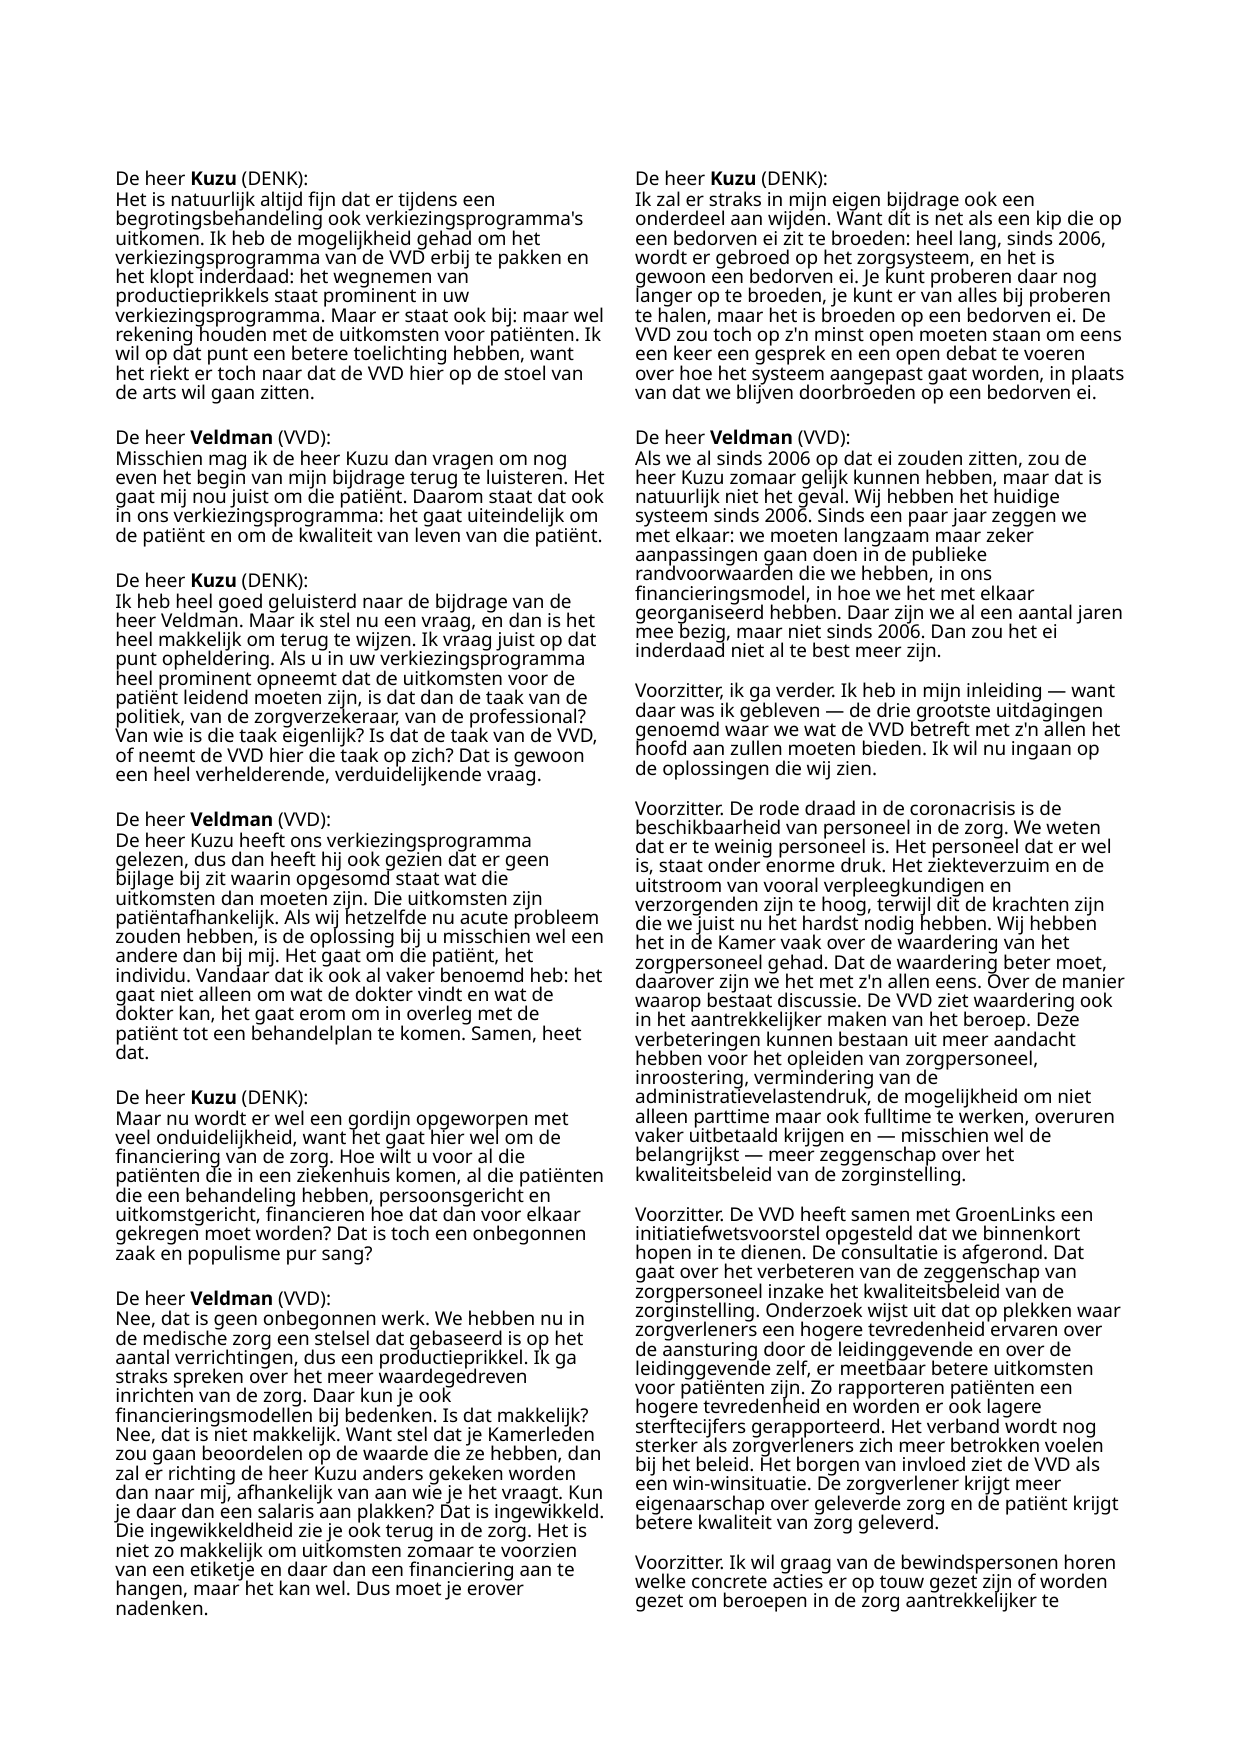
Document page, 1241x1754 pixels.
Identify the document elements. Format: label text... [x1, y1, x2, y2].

text Ik heb heel goed geluisterd naar de bijdrage van de heer Veldman. Maar ik stel nu een vraag, en dan is het heel makkelijk om terug te wijzen. Ik vraag juist op dat punt opheldering. Als u in uw verkiezingsprogramma heel prominent opneemt dat de uitkomsten voor de patiënt leidend moeten zijn, is dat dan de taak van de politiek, van de zorgverzekeraar, van de professional? Van wie is die taak eigenlijk? Is dat de taak van de VVD, of neemt de VVD hier die taak op zich? Dat is gewoon een heel verhelderende, verduidelijkende vraag. [115, 593, 605, 785]
text Nee, dat is geen onbegonnen werk. We hebben nu in de medische zorg een stelsel dat gebaseerd is op het aantal verrichtingen, dus een productieprikkel. Ik ga straks spreken over het meer waardegedreven inrichten van de zorg. Daar kun je ook financieringsmodellen bij bedenken. Is dat makkelijk? Nee, dat is niet makkelijk. Want stel dat je Kamerleden zou gaan beoordelen op de waarde die ze hebben, dan zal er richting de heer Kuzu anders gekeken worden dan naar mij, afhankelijk van aan wie je het vraagt. Kun je daar dan een salaris aan plakken? Dat is ingewikkeld. Die ingewikkeldheid zie je ook terug in de zorg. Het is niet zo makkelijk om uitkomsten zomaar te voorzien van een etiketje en daar dan een financiering aan te hangen, maar het kan wel. Dus moet je erover nadenken. [115, 1310, 605, 1619]
text De heer Kuzu (DENK): [635, 165, 1125, 191]
text Het is natuurlijk altijd fijn dat er tijdens een begrotingsbehandeling ook verkiezingsprogramma's uitkomen. Ik heb de mogelijkheid gehad om het verkiezingsprogramma van de VVD erbij te pakken en het klopt inderdaad: het wegnemen van productieprikkels staat prominent in uw verkiezingsprogramma. Maar er staat ook bij: maar wel rekening houden met de uitkomsten voor patiënten. Ik wil op dat punt een betere toelichting hebben, want het riekt er toch naar dat de VVD hier op de stoel van de arts wil gaan zitten. [115, 191, 605, 403]
text De heer Kuzu (DENK): [115, 1084, 605, 1110]
text De heer Veldman (VVD): [115, 1285, 605, 1310]
text De heer Veldman (VVD): [635, 424, 1125, 450]
text De heer Kuzu (DENK): [115, 567, 605, 593]
text Ik zal er straks in mijn eigen bijdrage ook een onderdeel aan wijden. Want dit is net als een kip die op een bedorven ei zit te broeden: heel lang, sinds 2006, wordt er gebroed op het zorgsysteem, en het is gewoon een bedorven ei. Je kunt proberen daar nog langer op te broeden, je kunt er van alles bij proberen te halen, maar het is broeden op een bedorven ei. De VVD zou toch op z'n minst open moeten staan om eens een keer een gesprek en een open debat te voeren over hoe het systeem aangepast gaat worden, in plaats van dat we blijven doorbroeden op een bedorven ei. [635, 191, 1125, 403]
text De heer Kuzu (DENK): [115, 165, 605, 191]
text Misschien mag ik de heer Kuzu dan vragen om nog even het begin van mijn bijdrage terug te luisteren. Het gaat mij nou juist om die patiënt. Daarom staat dat ook in ons verkiezingsprogramma: het gaat uiteindelijk om de patiënt en om de kwaliteit van leven van die patiënt. [115, 450, 605, 546]
text Maar nu wordt er wel een gordijn opgeworpen met veel onduidelijkheid, want het gaat hier wel om de financiering van de zorg. Hoe wilt u voor al die patiënten die in een ziekenhuis komen, al die patiënten die een behandeling hebben, persoonsgericht en uitkomstgericht, financieren hoe dat dan voor elkaar gekregen moet worden? Dat is toch een onbegonnen zaak en populisme pur sang? [115, 1110, 605, 1264]
text De heer Kuzu heeft ons verkiezingsprogramma gelezen, dus dan heeft hij ook gezien dat er geen bijlage bij zit waarin opgesomd staat wat die uitkomsten dan moeten zijn. Die uitkomsten zijn patiëntafhankelijk. Als wij hetzelfde nu acute probleem zouden hebben, is de oplossing bij u misschien wel een andere dan bij mij. Het gaat om die patiënt, het individu. Vandaar dat ik ook al vaker benoemd heb: het gaat niet alleen om wat de dokter vindt en wat de dokter kan, het gaat erom om in overleg met de patiënt tot een behandelplan te komen. Samen, heet dat. [115, 832, 605, 1063]
text Voorzitter. De rode draad in de coronacrisis is de beschikbaarheid van personeel in de zorg. We weten dat er te weinig personeel is. Het personeel dat er wel is, staat onder enorme druk. Het ziekteverzuim en de uitstroom van vooral verpleegkundigen en verzorgenden zijn te hoog, terwijl dit de krachten zijn die we juist nu het hardst nodig hebben. Wij hebben het in de Kamer vaak over de waardering van het zorgpersoneel gehad. Dat de waardering beter moet, daarover zijn we het met z'n allen eens. Over de manier waarop bestaat discussie. De VVD ziet waardering ook in het aantrekkelijker maken van het beroep. Deze verbeteringen kunnen bestaan uit meer aandacht hebben voor het opleiden van zorgpersoneel, inroostering, vermindering van de administratievelastendruk, de mogelijkheid om niet alleen parttime maar ook fulltime te werken, overuren vaker uitbetaald krijgen en — misschien wel de belangrijkst — meer zeggenschap over het kwaliteitsbeleid van de zorginstelling. [635, 799, 1125, 1185]
text Voorzitter. De VVD heeft samen met GroenLinks een initiatiefwetsvoorstel opgesteld dat we binnenkort hopen in te dienen. De consultatie is afgerond. Dat gaat over het verbeteren van de zeggenschap van zorgpersoneel inzake het kwaliteitsbeleid van de zorginstelling. Onderzoek wijst uit dat op plekken waar zorgverleners een hogere tevredenheid ervaren over de aansturing door de leidinggevende en over de leidinggevende zelf, er meetbaar betere uitkomsten voor patiënten zijn. Zo rapporteren patiënten een hogere tevredenheid en worden er ook lagere sterftecijfers gerapporteerd. Het verband wordt nog sterker als zorgverleners zich meer betrokken voelen bij het beleid. Het borgen van invloed ziet de VVD als een win-winsituatie. De zorgverlener krijgt meer eigenaarschap over geleverde zorg en de patiënt krijgt betere kwaliteit van zorg geleverd. [635, 1206, 1125, 1533]
text De heer Veldman (VVD): [115, 424, 605, 450]
text Als we al sinds 2006 op dat ei zouden zitten, zou de heer Kuzu zomaar gelijk kunnen hebben, maar dat is natuurlijk niet het geval. Wij hebben het huidige systeem sinds 2006. Sinds een paar jaar zeggen we met elkaar: we moeten langzaam maar zeker aanpassingen gaan doen in de publieke randvoorwaarden die we hebben, in ons financieringsmodel, in hoe we het met elkaar georganiseerd hebben. Daar zijn we al een aantal jaren mee bezig, maar niet sinds 2006. Dan zou het ei inderdaad niet al te best meer zijn. [635, 450, 1125, 662]
text Voorzitter, ik ga verder. Ik heb in mijn inleiding — want daar was ik gebleven — de drie grootste uitdagingen genoemd waar we wat de VVD betreft met z'n allen het hoofd aan zullen moeten bieden. Ik wil nu ingaan op de oplossingen die wij zien. [635, 682, 1125, 779]
text De heer Veldman (VVD): [115, 806, 605, 832]
text Voorzitter. Ik wil graag van de bewindspersonen horen welke concrete acties er op touw gezet zijn of worden gezet om beroepen in de zorg aantrekkelijker te [635, 1554, 1125, 1612]
